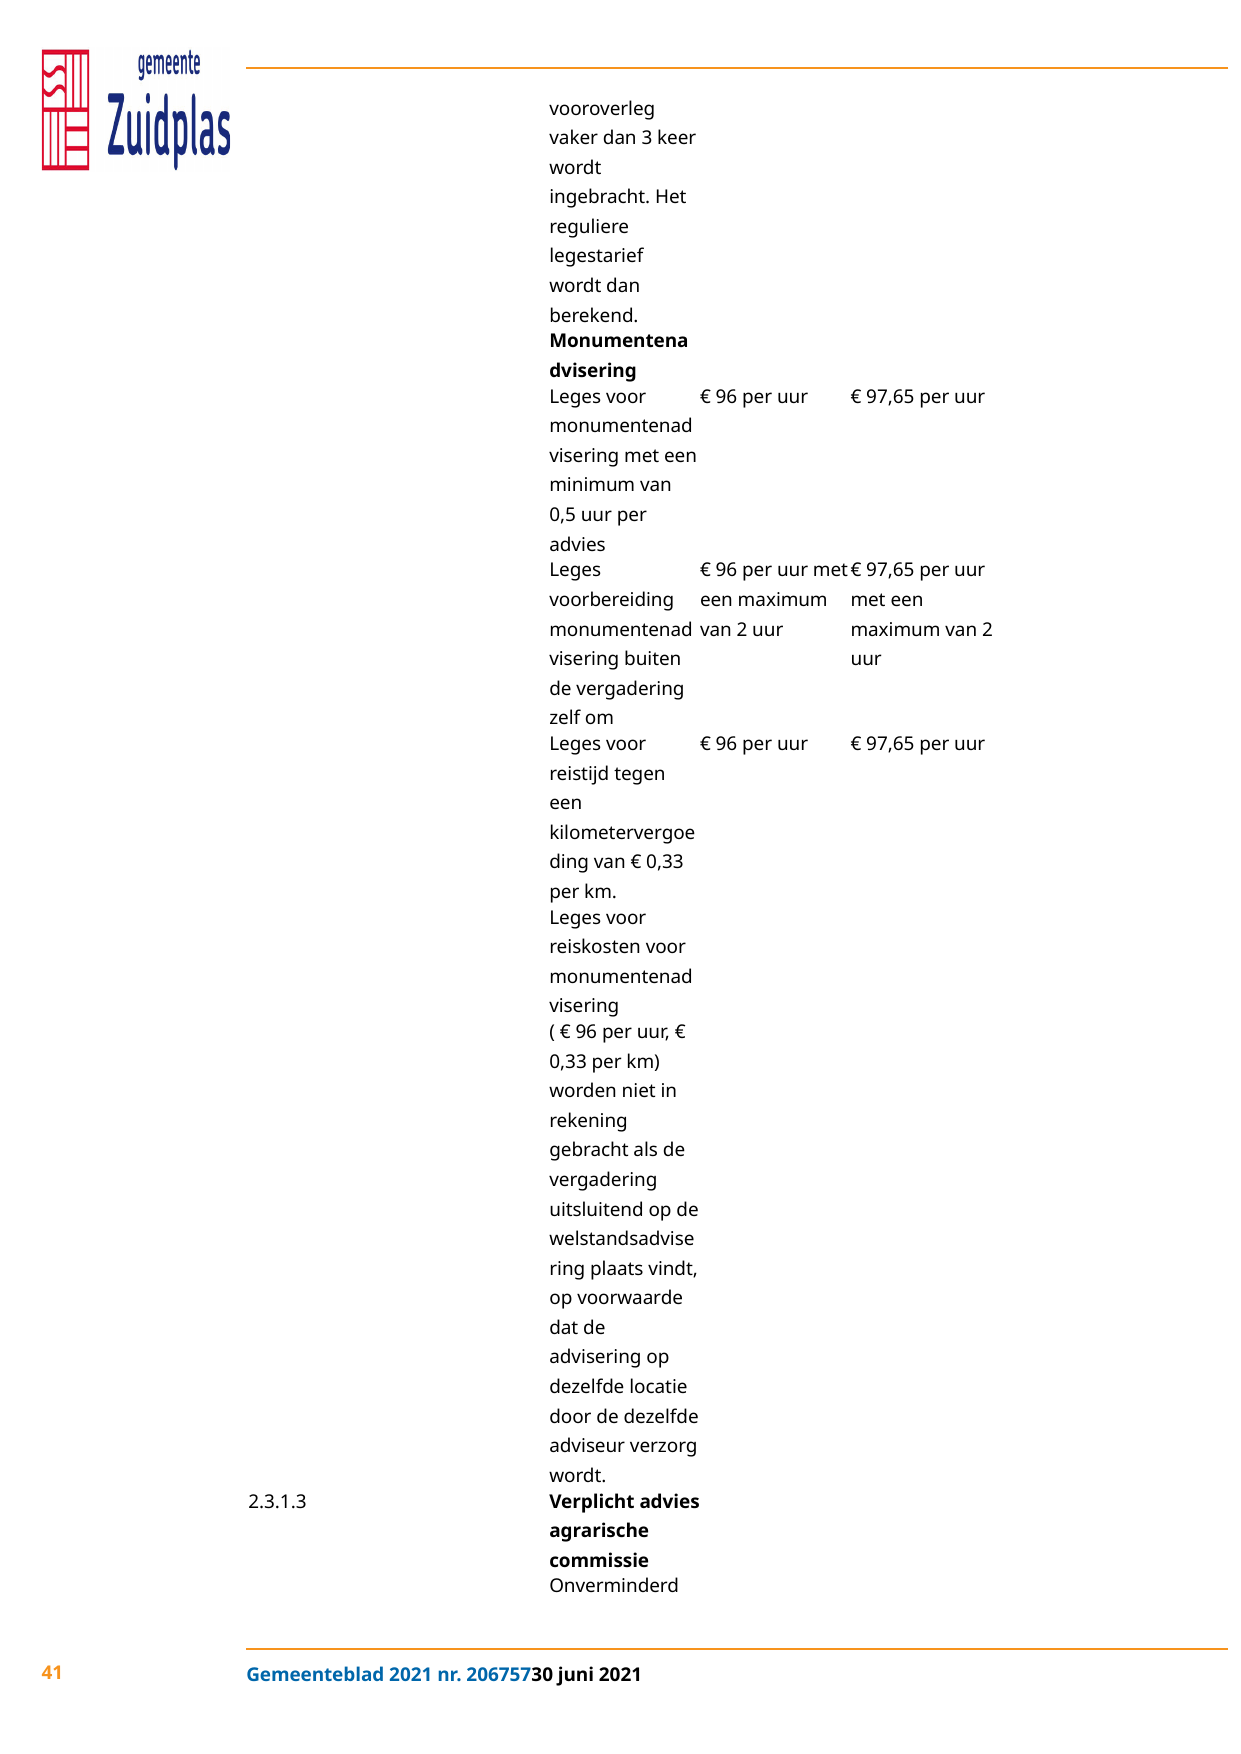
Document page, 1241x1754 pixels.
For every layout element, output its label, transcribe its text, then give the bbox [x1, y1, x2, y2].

table_cell [248, 730, 549, 1488]
table_cell Verplicht advies agrarische commissie [549, 1488, 700, 1573]
table_cell [248, 383, 549, 557]
table_cell [700, 328, 850, 383]
table_cell Leges voorbereiding monumentenadvisering buiten de vergadering zelf om [549, 557, 700, 730]
table_cell Leges voor monumentenadvisering met een minimum van 0,5 uur per advies [549, 383, 700, 557]
table_cell € 97,65 per uur [850, 383, 1001, 557]
table_cell € 97,65 per uur [850, 730, 1001, 1488]
table_cell Leges voor reistijd tegen een kilometervergoeding van € 0,33 per km. [549, 730, 700, 904]
table_cell [700, 95, 850, 328]
table_cell [700, 1488, 850, 1573]
table_cell € 96 per uur met een maximum van 2 uur [700, 557, 850, 730]
table_cell ( € 96 per uur, € 0,33 per km) worden niet in rekening gebracht als de vergadering uitsluitend op de welstandsadvisering plaats vindt, op voorwaarde dat de advisering op dezelfde locatie door de dezelfde adviseur verzorg wordt. [549, 1018, 700, 1488]
table_cell Monumentenadvisering [549, 328, 700, 383]
table_cell € 96 per uur [700, 383, 850, 557]
table_cell € 96 per uur [700, 730, 850, 1488]
picture [41, 47, 231, 172]
table_cell [700, 1573, 850, 1598]
table_cell [850, 1488, 1001, 1573]
table_cell Onverminderd [549, 1573, 700, 1598]
table_cell [850, 1573, 1001, 1598]
table_cell € 97,65 per uur met een maximum van 2 uur [850, 557, 1001, 730]
table_cell [248, 1573, 549, 1598]
table_cell [850, 328, 1001, 383]
table_cell [248, 328, 549, 383]
table_cell [248, 557, 549, 730]
table_cell [248, 95, 549, 328]
table_cell Leges voor reiskosten voor monumentenadvisering [549, 904, 700, 1018]
table_cell vooroverleg vaker dan 3 keer wordt ingebracht. Het reguliere legestarief wordt dan berekend. [549, 95, 700, 328]
table_cell 2.3.1.3 [248, 1488, 549, 1573]
table_cell [850, 95, 1001, 328]
